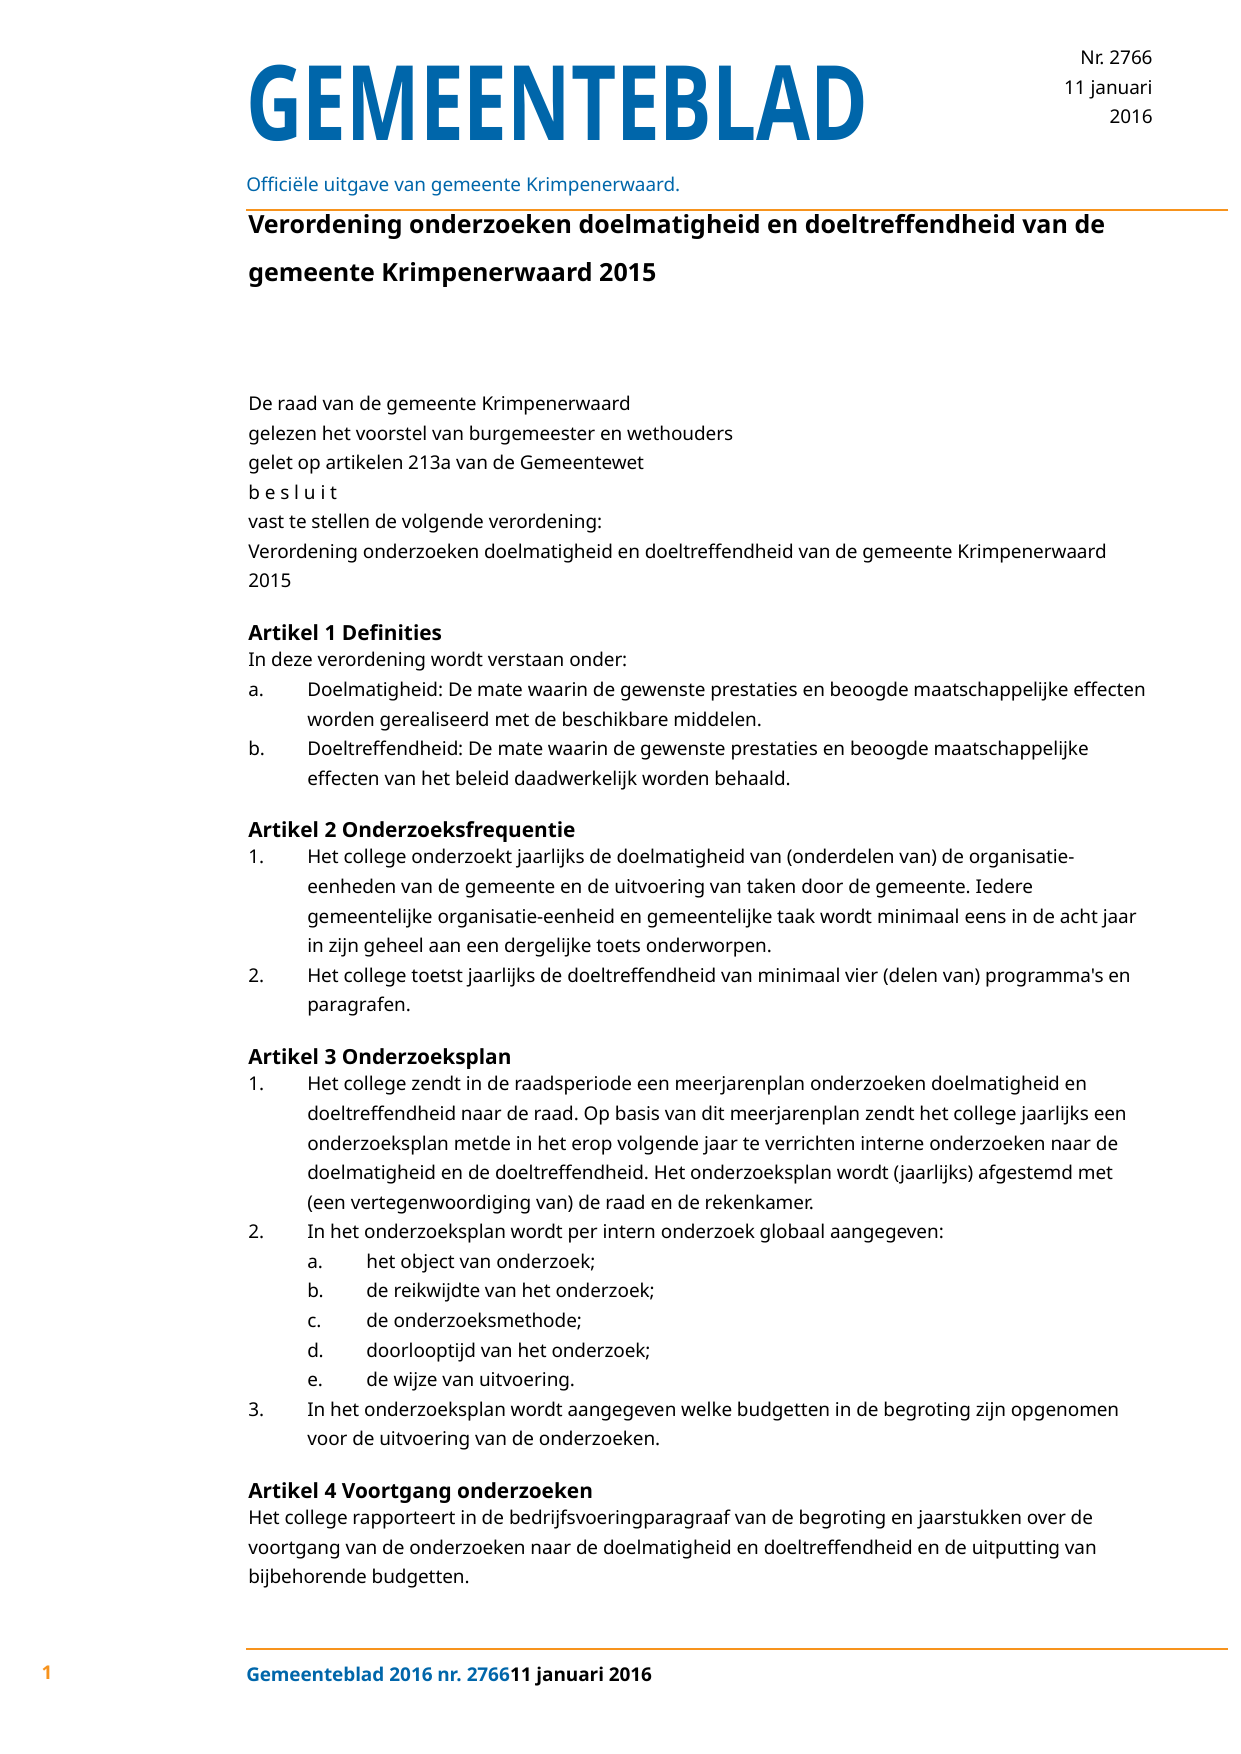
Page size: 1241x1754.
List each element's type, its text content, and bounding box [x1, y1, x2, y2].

list Het college zendt in de raadsperiode een meerjarenplan onderzoeken doelmatigheid en doeltreffendheid naar de raad. Op basis van dit meerjarenplan zendt het college jaarlijks een onderzoeksplan metde in het erop volgende jaar te verrichten interne onderzoeken naar de doelmatigheid en de doeltreffendheid. Het onderzoeksplan wordt (jaarlijks) afgestemd met (een vertegenwoordiging van) de raad en de rekenkamer. [248, 1071, 1152, 1214]
list de onderzoeksmethode; [307, 1307, 1152, 1333]
picture [41, 47, 231, 172]
text De raad van de gemeente Krimpenerwaard [248, 390, 1152, 416]
text Artikel 2 Onderzoeksfrequentie [248, 815, 1152, 844]
text Artikel 4 Voortgang onderzoeken [248, 1476, 1152, 1504]
text Het college rapporteert in de bedrijfsvoeringparagraaf van de begroting en jaarstukken over de voortgang van de onderzoeken naar de doelmatigheid en doeltreffendheid en de uitputting van bijbehorende budgetten. [248, 1504, 1152, 1589]
list Doeltreffendheid: De mate waarin de gewenste prestaties en beoogde maatschappelijke effecten van het beleid daadwerkelijk worden behaald. [248, 735, 1152, 791]
list het object van onderzoek; [307, 1248, 1152, 1274]
list In het onderzoeksplan wordt aangegeven welke budgetten in de begroting zijn opgenomen voor de uitvoering van de onderzoeken. [248, 1396, 1152, 1451]
text In deze verordening wordt verstaan onder: [248, 647, 1152, 672]
text Verordening onderzoeken doelmatigheid en doeltreffendheid van de gemeente Krimpenerwaard 2015 [248, 211, 1152, 288]
text vast te stellen de volgende verordening: [248, 508, 1152, 534]
text gelezen het voorstel van burgemeester en wethouders [248, 420, 1152, 446]
text b e s l u i t [248, 479, 1152, 505]
list Het college toetst jaarlijks de doeltreffendheid van minimaal vier (delen van) programma's en paragrafen. [248, 962, 1152, 1017]
list In het onderzoeksplan wordt per intern onderzoek globaal aangegeven: [248, 1218, 1152, 1244]
list Het college onderzoekt jaarlijks de doelmatigheid van (onderdelen van) de organisatie-eenheden van de gemeente en de uitvoering van taken door de gemeente. Iedere gemeentelijke organisatie-eenheid en gemeentelijke taak wordt minimaal eens in de acht jaar in zijn geheel aan een dergelijke toets onderworpen. [248, 844, 1152, 958]
text Artikel 1 Definities [248, 618, 1152, 647]
text Artikel 3 Onderzoeksplan [248, 1042, 1152, 1071]
list Doelmatigheid: De mate waarin de gewenste prestaties en beoogde maatschappelijke effecten worden gerealiseerd met de beschikbare middelen. [248, 676, 1152, 731]
list de wijze van uitvoering. [307, 1366, 1152, 1392]
list de reikwijdte van het onderzoek; [307, 1278, 1152, 1303]
list doorlooptijd van het onderzoek; [307, 1337, 1152, 1362]
text gelet op artikelen 213a van de Gemeentewet [248, 449, 1152, 475]
text Verordening onderzoeken doelmatigheid en doeltreffendheid van de gemeente Krimpenerwaard 2015 [248, 538, 1152, 593]
